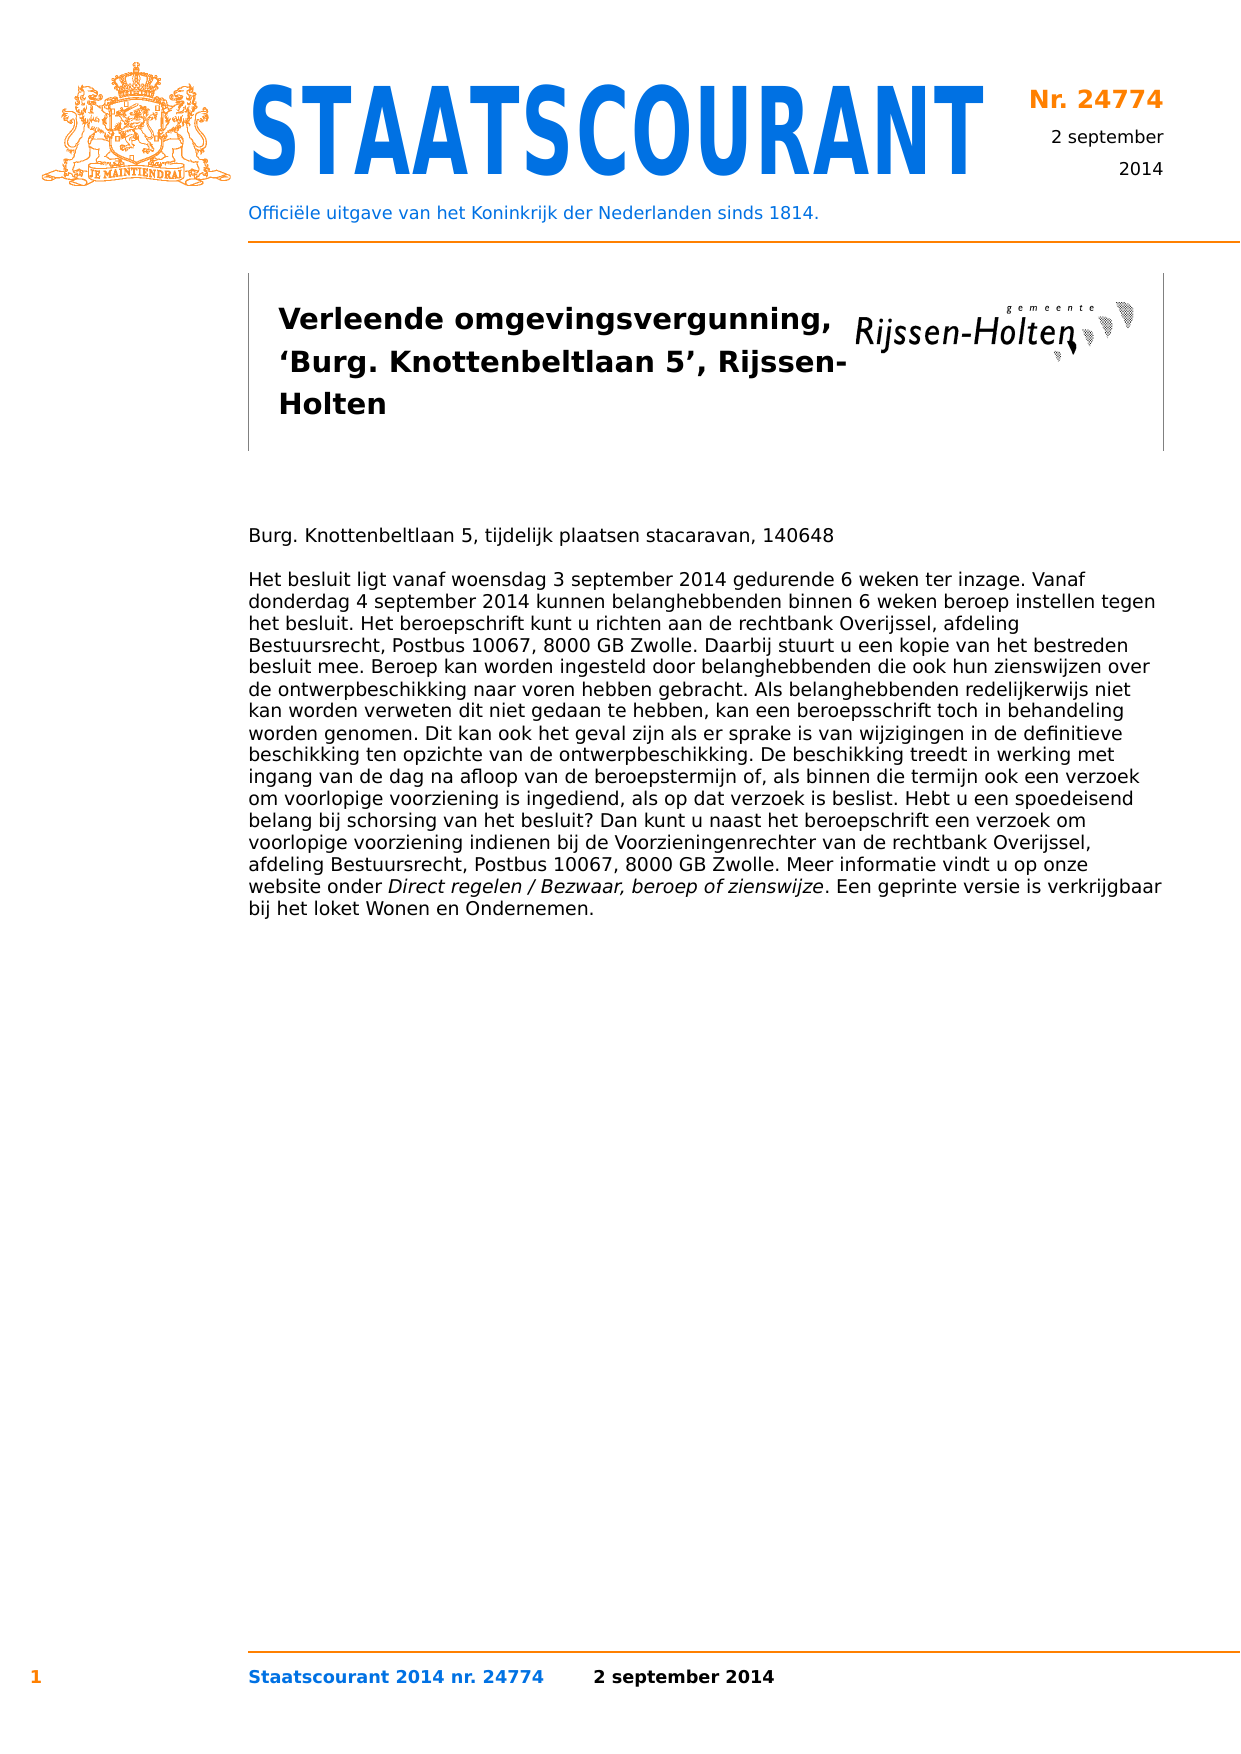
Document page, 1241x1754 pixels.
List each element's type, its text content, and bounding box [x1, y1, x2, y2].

table_header STAATSCOURANT [248, 62, 998, 203]
table_cell Officiële uitgave van het Koninkrijk der Nederlanden sinds 1814. [248, 203, 1240, 241]
picture [855, 302, 1134, 362]
table_header Nr. 24774 [998, 62, 1240, 121]
text Het besluit ligt vanaf woensdag 3 september 2014 gedurende 6 weken ter inzage. Vanaf donderdag 4 september 2014 kunnen belanghebbenden binnen 6 weken beroep instellen tegen het besluit. Het beroepschrift kunt u richten aan de rechtbank Overijssel, afdeling Bestuursrecht, Postbus 10067, 8000 GB Zwolle. Daarbij stuurt u een kopie van het bestreden besluit mee. Beroep kan worden ingesteld door belanghebbenden die ook hun zienswijzen over de ontwerpbeschikking naar voren hebben gebracht. Als belanghebbenden redelijkerwijs niet kan worden verweten dit niet gedaan te hebben, kan een beroepsschrift toch in behandeling worden genomen. Dit kan ook het geval zijn als er sprake is van wijzigingen in de definitieve beschikking ten opzichte van de ontwerpbeschikking. De beschikking treedt in werking met ingang van de dag na afloop van de beroepstermijn of, als binnen die termijn ook een verzoek om voorlopige voorziening is ingediend, als op dat verzoek is beslist. Hebt u een spoedeisend belang bij schorsing van het besluit? Dan kunt u naast het beroepschrift een verzoek om voorlopige voorziening indienen bij de Voorzieningenrechter van de rechtbank Overijssel, afdeling Bestuursrecht, Postbus 10067, 8000 GB Zwolle. Meer informatie vindt u op onze website onder Direct regelen / Bezwaar, beroep of zienswijze. Een geprinte versie is verkrijgbaar bij het loket Wonen en Ondernemen. [248, 568, 1163, 920]
table_cell 2014 [998, 153, 1240, 203]
table_cell 2 september [998, 121, 1240, 153]
picture [41, 62, 231, 186]
subtitle Verleende omgevingsvergunning, ‘Burg. Knottenbeltlaan 5’, Rijssen-Holten [249, 273, 1163, 451]
text Burg. Knottenbeltlaan 5, tijdelijk plaatsen stacaravan, 140648 [248, 525, 1163, 547]
table_header [25, 62, 248, 241]
